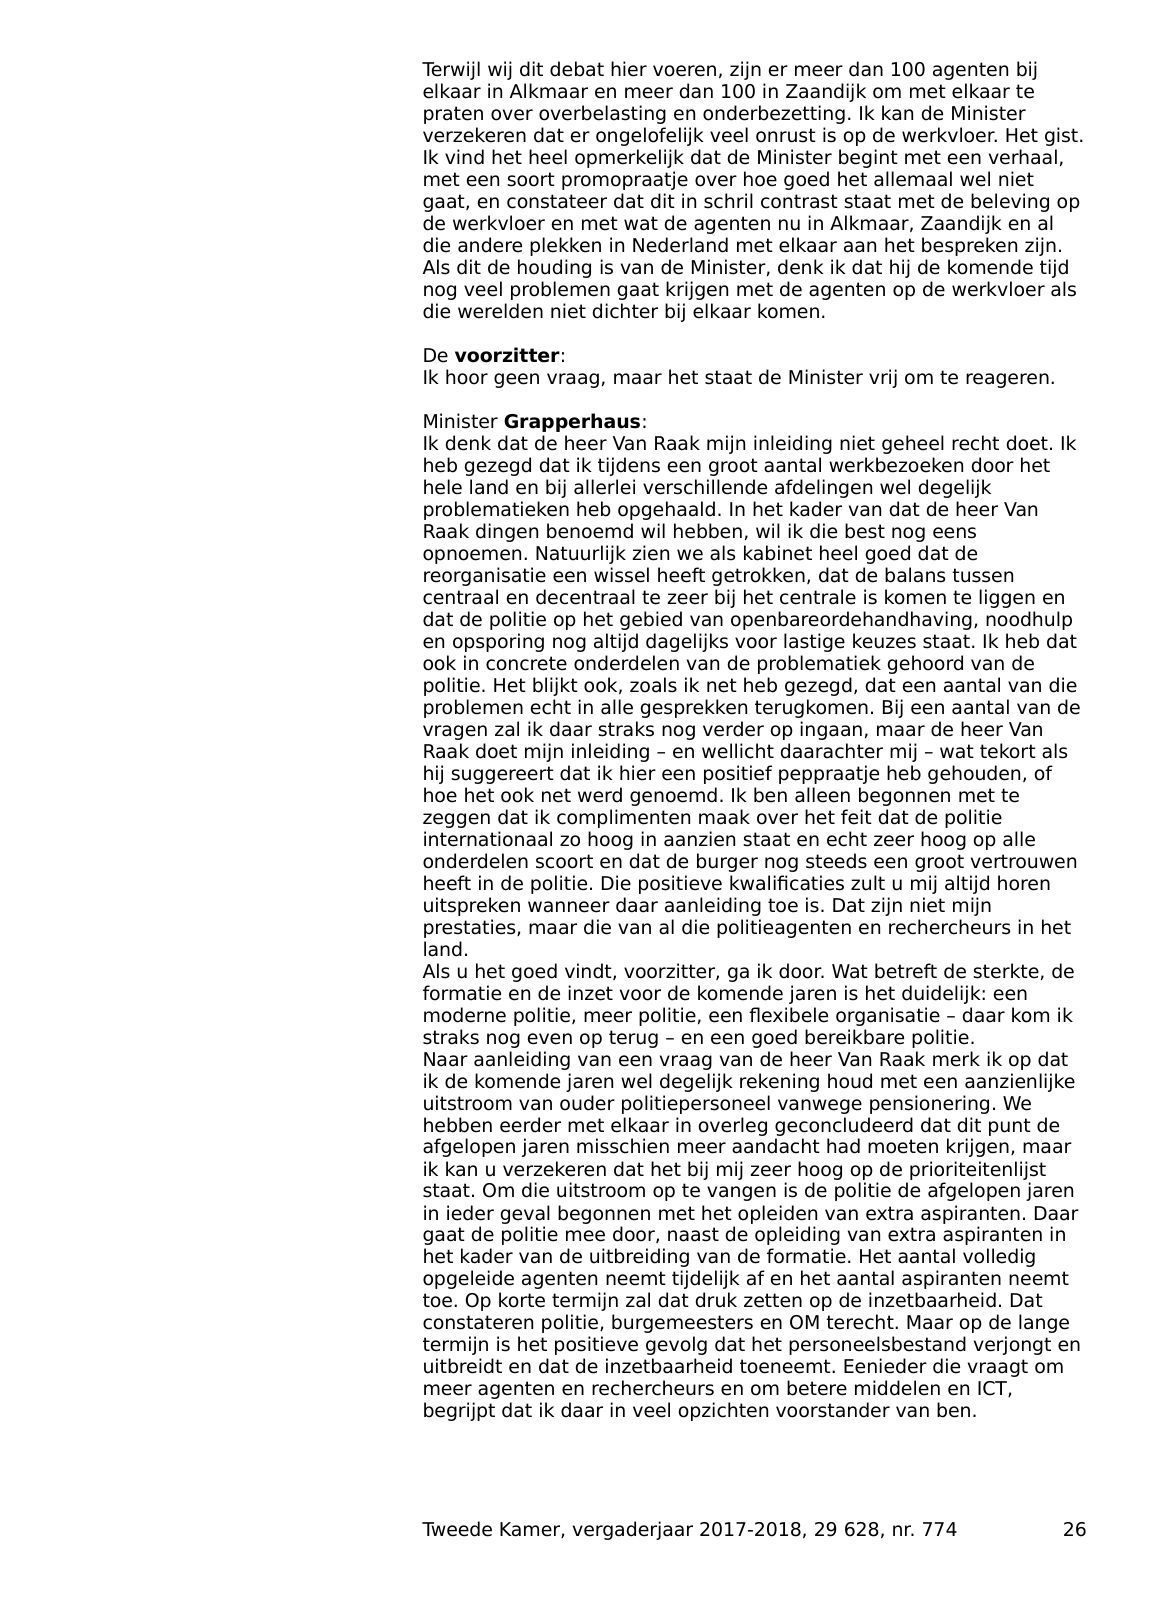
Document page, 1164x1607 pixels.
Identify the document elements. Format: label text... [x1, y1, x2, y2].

text Ik hoor geen vraag, maar het staat de Minister vrij om te reageren. [422, 367, 1087, 389]
text Naar aanleiding van een vraag van de heer Van Raak merk ik op dat ik de komende jaren wel degelijk rekening houd met een aanzienlijke uitstroom van ouder politiepersoneel vanwege pensionering. We hebben eerder met elkaar in overleg geconcludeerd dat dit punt de afgelopen jaren misschien meer aandacht had moeten krijgen, maar ik kan u verzekeren dat het bij mij zeer hoog op de prioriteitenlijst staat. Om die uitstroom op te vangen is de politie de afgelopen jaren in ieder geval begonnen met het opleiden van extra aspiranten. Daar gaat de politie mee door, naast de opleiding van extra aspiranten in het kader van de uitbreiding van de formatie. Het aantal volledig opgeleide agenten neemt tijdelijk af en het aantal aspiranten neemt toe. Op korte termijn zal dat druk zetten op de inzetbaarheid. Dat constateren politie, burgemeesters en OM terecht. Maar op de lange termijn is het positieve gevolg dat het personeelsbestand verjongt en uitbreidt en dat de inzetbaarheid toeneemt. Eenieder die vraagt om meer agenten en rechercheurs en om betere middelen en ICT, begrijpt dat ik daar in veel opzichten voorstander van ben. [422, 1048, 1087, 1422]
text Minister Grapperhaus: [422, 411, 1087, 433]
text Als u het goed vindt, voorzitter, ga ik door. Wat betreft de sterkte, de formatie en de inzet voor de komende jaren is het duidelijk: een moderne politie, meer politie, een flexibele organisatie – daar kom ik straks nog even op terug – en een goed bereikbare politie. [422, 961, 1087, 1048]
text Ik denk dat de heer Van Raak mijn inleiding niet geheel recht doet. Ik heb gezegd dat ik tijdens een groot aantal werkbezoeken door het hele land en bij allerlei verschillende afdelingen wel degelijk problematieken heb opgehaald. In het kader van dat de heer Van Raak dingen benoemd wil hebben, wil ik die best nog eens opnoemen. Natuurlijk zien we als kabinet heel goed dat de reorganisatie een wissel heeft getrokken, dat de balans tussen centraal en decentraal te zeer bij het centrale is komen te liggen en dat de politie op het gebied van openbareordehandhaving, noodhulp en opsporing nog altijd dagelijks voor lastige keuzes staat. Ik heb dat ook in concrete onderdelen van de problematiek gehoord van de politie. Het blijkt ook, zoals ik net heb gezegd, dat een aantal van die problemen echt in alle gesprekken terugkomen. Bij een aantal van de vragen zal ik daar straks nog verder op ingaan, maar de heer Van Raak doet mijn inleiding – en wellicht daarachter mij – wat tekort als hij suggereert dat ik hier een positief peppraatje heb gehouden, of hoe het ook net werd genoemd. Ik ben alleen begonnen met te zeggen dat ik complimenten maak over het feit dat de politie internationaal zo hoog in aanzien staat en echt zeer hoog op alle onderdelen scoort en dat de burger nog steeds een groot vertrouwen heeft in de politie. Die positieve kwalificaties zult u mij altijd horen uitspreken wanneer daar aanleiding toe is. Dat zijn niet mijn prestaties, maar die van al die politieagenten en rechercheurs in het land. [422, 433, 1087, 961]
text Terwijl wij dit debat hier voeren, zijn er meer dan 100 agenten bij elkaar in Alkmaar en meer dan 100 in Zaandijk om met elkaar te praten over overbelasting en onderbezetting. Ik kan de Minister verzekeren dat er ongelofelijk veel onrust is op de werkvloer. Het gist. Ik vind het heel opmerkelijk dat de Minister begint met een verhaal, met een soort promopraatje over hoe goed het allemaal wel niet gaat, en constateer dat dit in schril contrast staat met de beleving op de werkvloer en met wat de agenten nu in Alkmaar, Zaandijk en al die andere plekken in Nederland met elkaar aan het bespreken zijn. Als dit de houding is van de Minister, denk ik dat hij de komende tijd nog veel problemen gaat krijgen met de agenten op de werkvloer als die werelden niet dichter bij elkaar komen. [422, 59, 1087, 323]
text De voorzitter: [422, 345, 1087, 367]
